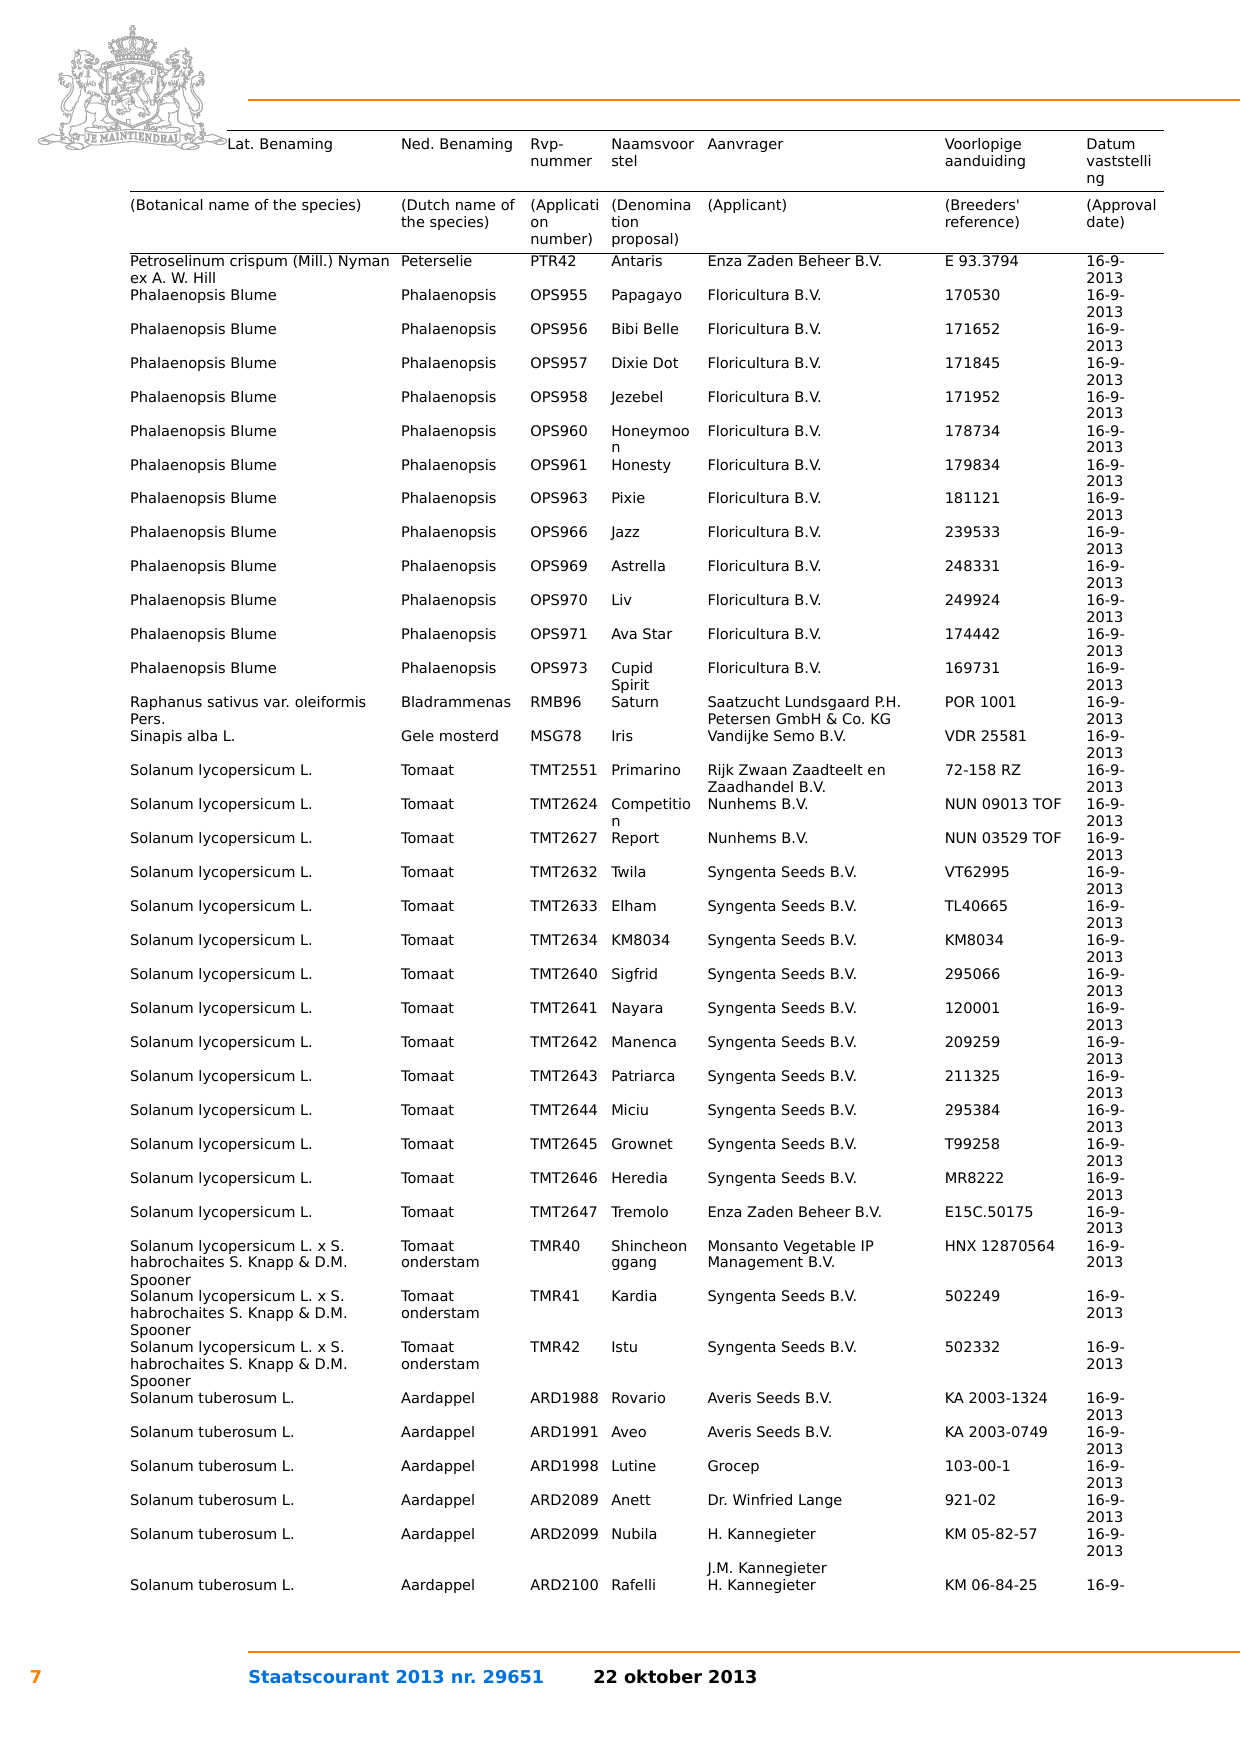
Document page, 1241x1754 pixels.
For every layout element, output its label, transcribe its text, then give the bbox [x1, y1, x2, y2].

table_cell Peterselie [395, 254, 524, 287]
table_cell KM8034 [939, 932, 1080, 966]
table_cell 16-9-2013 [1080, 355, 1163, 388]
table_cell 16-9-2013 [1080, 1170, 1163, 1203]
table_cell Bibi Belle [605, 321, 701, 354]
table_cell 295066 [939, 966, 1080, 1000]
table_cell Solanum lycopersicum L. [130, 932, 395, 966]
table_cell Solanum tuberosum L. [130, 1526, 395, 1560]
table_cell Rafelli [605, 1577, 701, 1594]
table_cell VDR 25581 [939, 728, 1080, 762]
table_cell Phalaenopsis [395, 524, 524, 558]
table_cell H. Kannegieter [701, 1577, 938, 1594]
table_cell Aardappel [395, 1390, 524, 1424]
table_cell 16-9-2013 [1080, 694, 1163, 728]
table_cell J.M. Kannegieter [701, 1560, 938, 1577]
table_cell Nubila [605, 1526, 701, 1560]
table_cell Phalaenopsis Blume [130, 287, 395, 321]
table_cell Floricultura B.V. [701, 389, 938, 422]
table_header Lat. Benaming [130, 131, 395, 191]
table_cell 502332 [939, 1339, 1080, 1390]
table_cell Tomaat [395, 1000, 524, 1034]
table_cell E15C.50175 [939, 1204, 1080, 1237]
table_cell Tomaat [395, 1102, 524, 1136]
table_cell (Breeders' reference) [939, 192, 1080, 253]
table_cell Phalaenopsis [395, 626, 524, 660]
table_cell 16-9-2013 [1080, 626, 1163, 660]
table_cell TMT2645 [524, 1136, 605, 1169]
table_cell Floricultura B.V. [701, 321, 938, 354]
table_cell Grownet [605, 1136, 701, 1169]
table_cell Dr. Winfried Lange [701, 1492, 938, 1526]
table_cell OPS963 [524, 490, 605, 524]
table_cell Tomaat onderstam [395, 1238, 524, 1288]
table_cell Solanum lycopersicum L. [130, 762, 395, 796]
table_cell Tomaat onderstam [395, 1288, 524, 1339]
table_cell (Application number) [524, 192, 605, 253]
table_cell 16-9-2013 [1080, 898, 1163, 932]
table_cell TMR41 [524, 1288, 605, 1339]
table_cell 120001 [939, 1000, 1080, 1034]
table_header Voorlopige aanduiding [939, 131, 1080, 191]
table_cell Heredia [605, 1170, 701, 1203]
table_cell 16-9-2013 [1080, 1204, 1163, 1237]
table_cell Pixie [605, 490, 701, 524]
table_cell Phalaenopsis [395, 321, 524, 354]
table_cell Phalaenopsis Blume [130, 423, 395, 456]
table_cell POR 1001 [939, 694, 1080, 728]
table_header Datum vaststelling [1080, 131, 1163, 191]
table_cell ARD2089 [524, 1492, 605, 1526]
table_cell Solanum lycopersicum L. [130, 1000, 395, 1034]
table_cell Report [605, 830, 701, 864]
table_cell Tomaat [395, 1204, 524, 1237]
table_cell OPS958 [524, 389, 605, 422]
table_cell Rovario [605, 1390, 701, 1424]
table_cell TMT2640 [524, 966, 605, 1000]
table_cell (Botanical name of the species) [130, 192, 395, 253]
table_cell TMT2624 [524, 796, 605, 830]
table_cell T99258 [939, 1136, 1080, 1169]
table_cell TMR42 [524, 1339, 605, 1390]
table_cell Floricultura B.V. [701, 626, 938, 660]
table_cell 16-9- [1080, 1577, 1163, 1594]
table_cell Syngenta Seeds B.V. [701, 1000, 938, 1034]
table_cell Phalaenopsis [395, 355, 524, 388]
table_cell Solanum lycopersicum L. x S. habrochaites S. Knapp & D.M. Spooner [130, 1238, 395, 1288]
table_cell KA 2003-0749 [939, 1424, 1080, 1458]
table_cell Floricultura B.V. [701, 456, 938, 490]
table_cell Petroselinum crispum (Mill.) Nyman ex A. W. Hill [130, 254, 395, 287]
table_cell Aardappel [395, 1458, 524, 1492]
table_cell OPS966 [524, 524, 605, 558]
table_header Rvp-nummer [524, 131, 605, 191]
table_cell Elham [605, 898, 701, 932]
table_cell 209259 [939, 1034, 1080, 1068]
table_cell Phalaenopsis Blume [130, 524, 395, 558]
table_cell 16-9-2013 [1080, 864, 1163, 898]
table_cell Solanum lycopersicum L. [130, 1136, 395, 1169]
table_cell ARD1988 [524, 1390, 605, 1424]
table_header Naamsvoorstel [605, 131, 701, 191]
table_cell Solanum lycopersicum L. [130, 1034, 395, 1068]
table_cell Tomaat [395, 1136, 524, 1169]
table_header Ned. Benaming [395, 131, 524, 191]
table_cell (Approval date) [1080, 192, 1163, 253]
table_cell Nunhems B.V. [701, 796, 938, 830]
table_cell Phalaenopsis Blume [130, 592, 395, 626]
table_cell [605, 1560, 701, 1577]
table_cell 178734 [939, 423, 1080, 456]
table_cell 502249 [939, 1288, 1080, 1339]
table_cell Solanum lycopersicum L. [130, 966, 395, 1000]
table_cell 16-9-2013 [1080, 287, 1163, 321]
table_cell 16-9-2013 [1080, 1424, 1163, 1458]
table_cell Phalaenopsis [395, 558, 524, 592]
table_cell Tomaat [395, 762, 524, 796]
table_cell Floricultura B.V. [701, 524, 938, 558]
table_cell 16-9-2013 [1080, 1238, 1163, 1288]
table_cell 16-9-2013 [1080, 1339, 1163, 1390]
table_cell Syngenta Seeds B.V. [701, 1288, 938, 1339]
table_cell KM 06-84-25 [939, 1577, 1080, 1594]
table_cell 16-9-2013 [1080, 254, 1163, 287]
table_cell Ava Star [605, 626, 701, 660]
table_cell Floricultura B.V. [701, 660, 938, 694]
table_cell PTR42 [524, 254, 605, 287]
table_cell Floricultura B.V. [701, 287, 938, 321]
table_cell Cupid Spirit [605, 660, 701, 694]
table_cell OPS970 [524, 592, 605, 626]
table_cell OPS957 [524, 355, 605, 388]
table_cell Floricultura B.V. [701, 558, 938, 592]
table_cell ARD1998 [524, 1458, 605, 1492]
table_cell Syngenta Seeds B.V. [701, 864, 938, 898]
table_cell Phalaenopsis Blume [130, 626, 395, 660]
table_cell TL40665 [939, 898, 1080, 932]
table_cell Bladrammenas [395, 694, 524, 728]
table_cell 171652 [939, 321, 1080, 354]
table_cell RMB96 [524, 694, 605, 728]
table_cell 16-9-2013 [1080, 490, 1163, 524]
table_cell 16-9-2013 [1080, 830, 1163, 864]
table_cell 16-9-2013 [1080, 796, 1163, 830]
table_cell (Denomination proposal) [605, 192, 701, 253]
table_cell NUN 09013 TOF [939, 796, 1080, 830]
table_cell Raphanus sativus var. oleiformis Pers. [130, 694, 395, 728]
table_cell TMT2646 [524, 1170, 605, 1203]
table_cell OPS969 [524, 558, 605, 592]
table_cell Primarino [605, 762, 701, 796]
table_cell HNX 12870564 [939, 1238, 1080, 1288]
table_cell 16-9-2013 [1080, 321, 1163, 354]
table_cell Saatzucht Lundsgaard P.H. Petersen GmbH & Co. KG [701, 694, 938, 728]
table_cell Syngenta Seeds B.V. [701, 1034, 938, 1068]
table_cell TMT2634 [524, 932, 605, 966]
table_cell 16-9-2013 [1080, 1102, 1163, 1136]
table_cell Solanum lycopersicum L. x S. habrochaites S. Knapp & D.M. Spooner [130, 1339, 395, 1390]
table_cell Competition [605, 796, 701, 830]
table_cell 248331 [939, 558, 1080, 592]
table_cell Averis Seeds B.V. [701, 1424, 938, 1458]
table_cell 16-9-2013 [1080, 389, 1163, 422]
table_cell TMT2633 [524, 898, 605, 932]
table_cell Tomaat [395, 1068, 524, 1102]
table_cell Floricultura B.V. [701, 355, 938, 388]
table_cell Tomaat [395, 1170, 524, 1203]
table_cell Floricultura B.V. [701, 490, 938, 524]
table_cell Rijk Zwaan Zaadteelt en Zaadhandel B.V. [701, 762, 938, 796]
table_cell TMT2641 [524, 1000, 605, 1034]
table_cell [1080, 1560, 1163, 1577]
table_cell 16-9-2013 [1080, 932, 1163, 966]
table_cell Syngenta Seeds B.V. [701, 966, 938, 1000]
table_cell TMT2551 [524, 762, 605, 796]
table_header Aanvrager [701, 131, 938, 191]
table_cell 16-9-2013 [1080, 966, 1163, 1000]
table_cell 16-9-2013 [1080, 762, 1163, 796]
table_cell Dixie Dot [605, 355, 701, 388]
table_cell Phalaenopsis Blume [130, 490, 395, 524]
table_cell Solanum tuberosum L. [130, 1492, 395, 1526]
table_cell Phalaenopsis Blume [130, 660, 395, 694]
table_cell Tomaat [395, 796, 524, 830]
table_cell 72-158 RZ [939, 762, 1080, 796]
table_cell Astrella [605, 558, 701, 592]
table_cell Phalaenopsis [395, 456, 524, 490]
table_cell Phalaenopsis [395, 287, 524, 321]
table_cell Aveo [605, 1424, 701, 1458]
table_cell Honesty [605, 456, 701, 490]
table_cell Tomaat [395, 864, 524, 898]
table_cell Istu [605, 1339, 701, 1390]
table_cell OPS973 [524, 660, 605, 694]
table_cell Phalaenopsis Blume [130, 558, 395, 592]
table_cell Solanum lycopersicum L. x S. habrochaites S. Knapp & D.M. Spooner [130, 1288, 395, 1339]
table_cell Phalaenopsis [395, 592, 524, 626]
table_cell ARD2099 [524, 1526, 605, 1560]
table_cell Solanum tuberosum L. [130, 1577, 395, 1594]
table_cell 174442 [939, 626, 1080, 660]
table_cell 171952 [939, 389, 1080, 422]
table_cell OPS955 [524, 287, 605, 321]
table_cell Solanum tuberosum L. [130, 1458, 395, 1492]
table_cell Floricultura B.V. [701, 592, 938, 626]
table_cell Aardappel [395, 1526, 524, 1560]
table_cell 16-9-2013 [1080, 1136, 1163, 1169]
table_cell 170530 [939, 287, 1080, 321]
table_cell MR8222 [939, 1170, 1080, 1203]
table_cell ARD2100 [524, 1577, 605, 1594]
table_cell Solanum lycopersicum L. [130, 796, 395, 830]
table_cell Aardappel [395, 1424, 524, 1458]
table_cell Gele mosterd [395, 728, 524, 762]
table_cell Phalaenopsis Blume [130, 456, 395, 490]
table_cell Liv [605, 592, 701, 626]
table_cell Manenca [605, 1034, 701, 1068]
table_cell Solanum lycopersicum L. [130, 864, 395, 898]
table_cell [524, 1560, 605, 1577]
table_cell Floricultura B.V. [701, 423, 938, 456]
table_cell Jazz [605, 524, 701, 558]
table_cell Phalaenopsis Blume [130, 321, 395, 354]
picture [38, 25, 227, 150]
table_cell Enza Zaden Beheer B.V. [701, 1204, 938, 1237]
table_cell Iris [605, 728, 701, 762]
table_cell Syngenta Seeds B.V. [701, 1068, 938, 1102]
table_cell KM 05-82-57 [939, 1526, 1080, 1560]
table_cell [130, 1560, 395, 1577]
table_cell Solanum lycopersicum L. [130, 830, 395, 864]
table_cell Saturn [605, 694, 701, 728]
table_cell Solanum lycopersicum L. [130, 1068, 395, 1102]
table_cell Solanum lycopersicum L. [130, 1102, 395, 1136]
table_cell Papagayo [605, 287, 701, 321]
table_cell TMT2632 [524, 864, 605, 898]
table_cell VT62995 [939, 864, 1080, 898]
table_cell MSG78 [524, 728, 605, 762]
table_cell OPS961 [524, 456, 605, 490]
table_cell Aardappel [395, 1492, 524, 1526]
table_cell Syngenta Seeds B.V. [701, 1339, 938, 1390]
table_cell Phalaenopsis Blume [130, 355, 395, 388]
table_cell Tomaat [395, 932, 524, 966]
table_cell Honeymoon [605, 423, 701, 456]
table_cell (Dutch name of the species) [395, 192, 524, 253]
table_cell Phalaenopsis [395, 389, 524, 422]
table_cell Syngenta Seeds B.V. [701, 932, 938, 966]
table_cell Syngenta Seeds B.V. [701, 898, 938, 932]
table_cell Syngenta Seeds B.V. [701, 1102, 938, 1136]
table_cell Tomaat [395, 1034, 524, 1068]
table_cell 16-9-2013 [1080, 456, 1163, 490]
table_cell 169731 [939, 660, 1080, 694]
table_cell Grocep [701, 1458, 938, 1492]
table_cell KA 2003-1324 [939, 1390, 1080, 1424]
table_cell 179834 [939, 456, 1080, 490]
table_cell Phalaenopsis [395, 660, 524, 694]
table_cell Sigfrid [605, 966, 701, 1000]
table_cell Phalaenopsis [395, 423, 524, 456]
table_cell Monsanto Vegetable IP Management B.V. [701, 1238, 938, 1288]
table_cell ARD1991 [524, 1424, 605, 1458]
table_cell Lutine [605, 1458, 701, 1492]
table_cell 16-9-2013 [1080, 728, 1163, 762]
table_cell 16-9-2013 [1080, 1526, 1163, 1560]
table_cell 16-9-2013 [1080, 1000, 1163, 1034]
table_cell OPS956 [524, 321, 605, 354]
table_cell E 93.3794 [939, 254, 1080, 287]
table_cell TMT2642 [524, 1034, 605, 1068]
table_cell TMT2644 [524, 1102, 605, 1136]
table_cell Nayara [605, 1000, 701, 1034]
table_cell TMR40 [524, 1238, 605, 1288]
table_cell 16-9-2013 [1080, 1390, 1163, 1424]
table_cell Twila [605, 864, 701, 898]
table_cell Enza Zaden Beheer B.V. [701, 254, 938, 287]
table_cell Shincheonggang [605, 1238, 701, 1288]
table_cell 16-9-2013 [1080, 1288, 1163, 1339]
table_cell 171845 [939, 355, 1080, 388]
table_cell 295384 [939, 1102, 1080, 1136]
table_cell NUN 03529 TOF [939, 830, 1080, 864]
table_cell Phalaenopsis Blume [130, 389, 395, 422]
table_cell (Applicant) [701, 192, 938, 253]
table_cell H. Kannegieter [701, 1526, 938, 1560]
table_cell Solanum tuberosum L. [130, 1424, 395, 1458]
table_cell 921-02 [939, 1492, 1080, 1526]
table_cell 211325 [939, 1068, 1080, 1102]
table_cell Antaris [605, 254, 701, 287]
table_cell 181121 [939, 490, 1080, 524]
table_cell 16-9-2013 [1080, 592, 1163, 626]
table_cell Tomaat [395, 830, 524, 864]
table_cell Patriarca [605, 1068, 701, 1102]
table_cell Solanum lycopersicum L. [130, 898, 395, 932]
table_cell 103-00-1 [939, 1458, 1080, 1492]
table_cell 16-9-2013 [1080, 1068, 1163, 1102]
table_cell 16-9-2013 [1080, 558, 1163, 592]
table_cell Tomaat [395, 898, 524, 932]
table_cell [395, 1560, 524, 1577]
table_cell 16-9-2013 [1080, 524, 1163, 558]
table_cell Vandijke Semo B.V. [701, 728, 938, 762]
table_cell Nunhems B.V. [701, 830, 938, 864]
table_cell Syngenta Seeds B.V. [701, 1170, 938, 1203]
table_cell Syngenta Seeds B.V. [701, 1136, 938, 1169]
table_cell Anett [605, 1492, 701, 1526]
table_cell OPS960 [524, 423, 605, 456]
table_cell Jezebel [605, 389, 701, 422]
table_cell Averis Seeds B.V. [701, 1390, 938, 1424]
table_cell 16-9-2013 [1080, 660, 1163, 694]
table_cell Tomaat onderstam [395, 1339, 524, 1390]
table_cell 16-9-2013 [1080, 1492, 1163, 1526]
table_cell 239533 [939, 524, 1080, 558]
table_cell 16-9-2013 [1080, 1034, 1163, 1068]
table_cell 249924 [939, 592, 1080, 626]
table_cell KM8034 [605, 932, 701, 966]
table_cell TMT2647 [524, 1204, 605, 1237]
table_cell Tomaat [395, 966, 524, 1000]
table_cell Phalaenopsis [395, 490, 524, 524]
table_cell Aardappel [395, 1577, 524, 1594]
table_cell TMT2643 [524, 1068, 605, 1102]
table_cell [939, 1560, 1080, 1577]
table_cell Sinapis alba L. [130, 728, 395, 762]
table_cell OPS971 [524, 626, 605, 660]
table_cell TMT2627 [524, 830, 605, 864]
table_cell Solanum tuberosum L. [130, 1390, 395, 1424]
table_cell Miciu [605, 1102, 701, 1136]
table_cell Tremolo [605, 1204, 701, 1237]
table_cell 16-9-2013 [1080, 1458, 1163, 1492]
table_cell Solanum lycopersicum L. [130, 1170, 395, 1203]
table_cell Solanum lycopersicum L. [130, 1204, 395, 1237]
table_cell Kardia [605, 1288, 701, 1339]
table_cell 16-9-2013 [1080, 423, 1163, 456]
